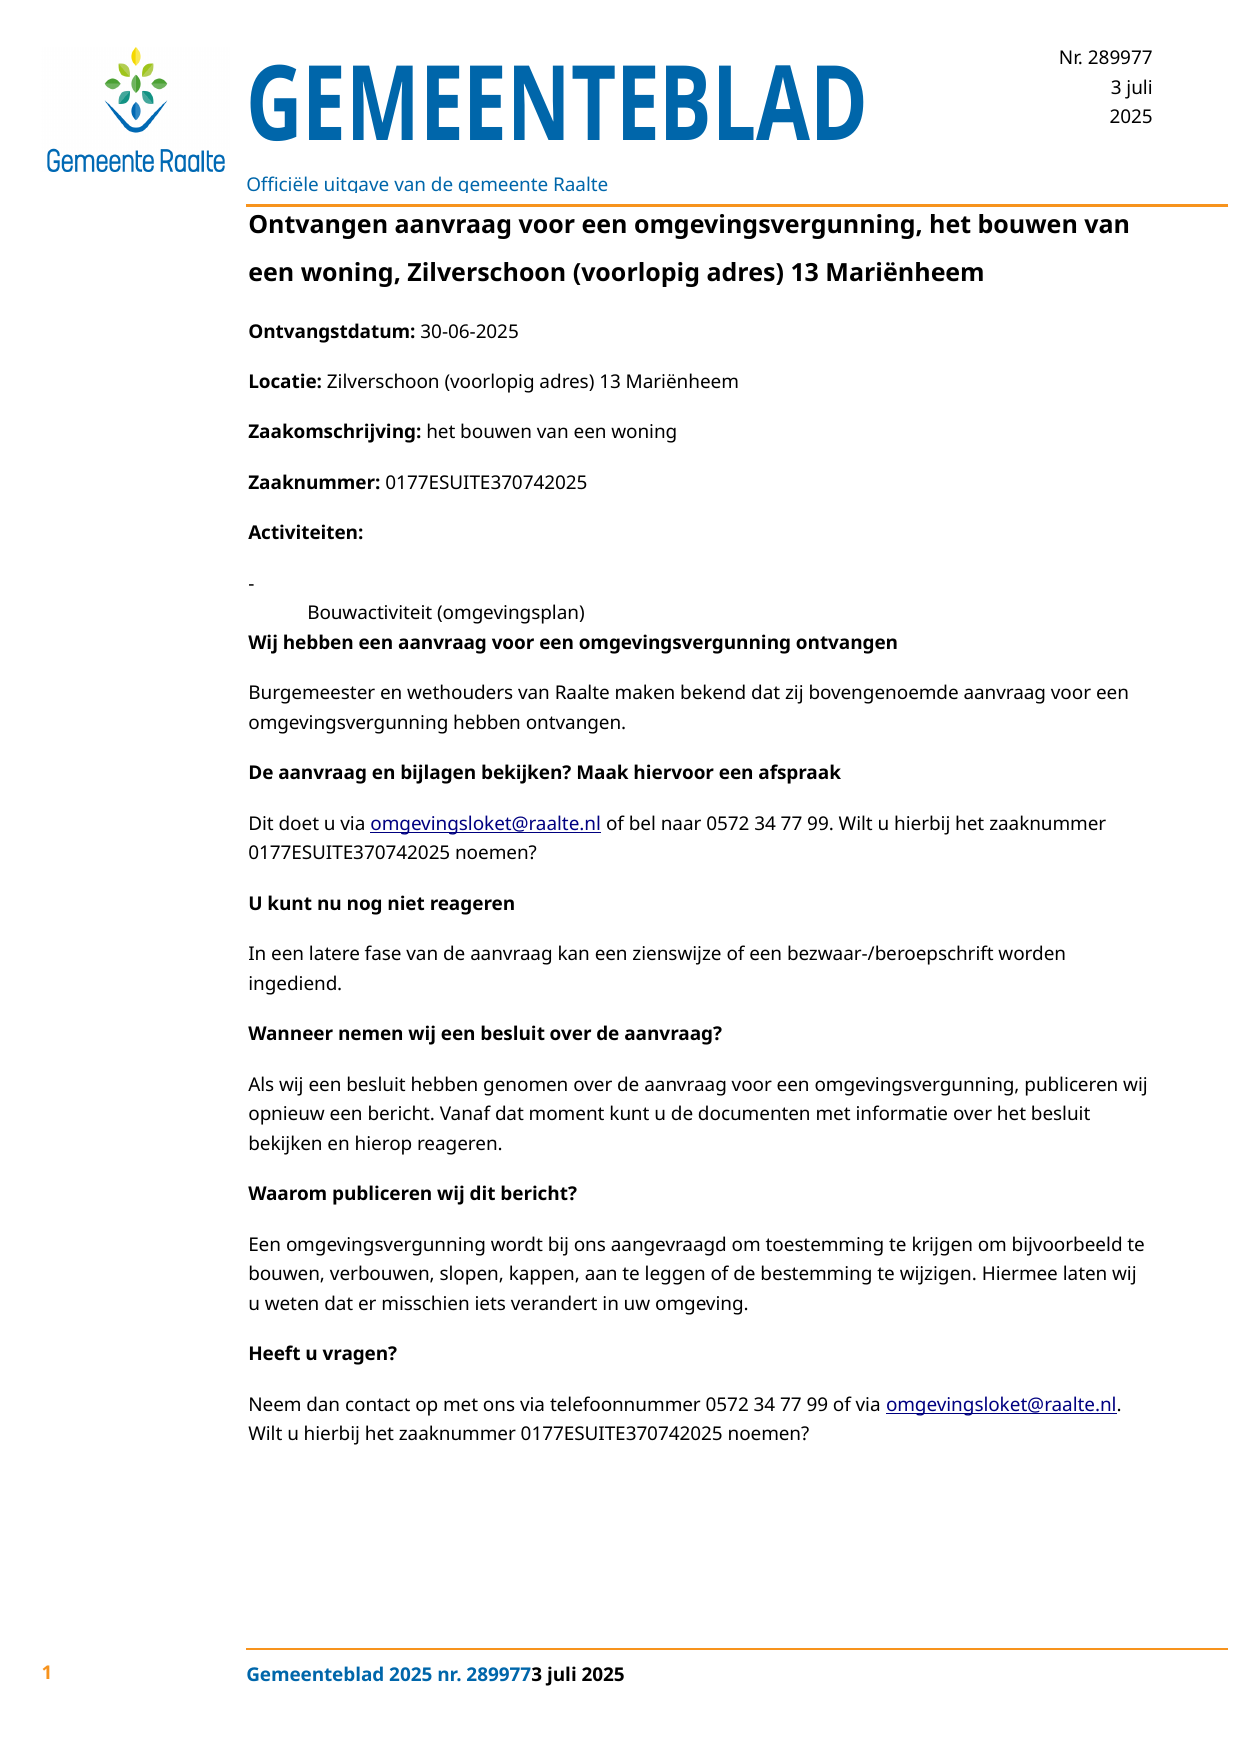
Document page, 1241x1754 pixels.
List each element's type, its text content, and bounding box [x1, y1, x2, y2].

text Locatie: Zilverschoon (voorlopig adres) 13 Mariënheem [248, 368, 1152, 394]
text Waarom publiceren wij dit bericht? [248, 1180, 1152, 1206]
text Burgemeester en wethouders van Raalte maken bekend dat zij bovengenoemde aanvraag voor een omgevingsvergunning hebben ontvangen. [248, 679, 1152, 735]
text Neem dan contact op met ons via telefoonnummer 0572 34 77 99 of via omgevingsloket@raalte.nl. Wilt u hierbij het zaaknummer 0177ESUITE370742025 noemen? [248, 1391, 1152, 1446]
text Activiteiten: [248, 519, 1152, 545]
text Een omgevingsvergunning wordt bij ons aangevraagd om toestemming te krijgen om bijvoorbeeld te bouwen, verbouwen, slopen, kappen, aan te leggen of de bestemming te wijzigen. Hiermee laten wij u weten dat er misschien iets verandert in uw omgeving. [248, 1231, 1152, 1316]
text In een latere fase van de aanvraag kan een zienswijze of een bezwaar-/beroepschrift worden ingediend. [248, 940, 1152, 996]
list Bouwactiviteit (omgevingsplan) [248, 599, 1152, 625]
text Zaakomschrijving: het bouwen van een woning [248, 419, 1152, 444]
text U kunt nu nog niet reageren [248, 890, 1152, 916]
text Zaaknummer: 0177ESUITE370742025 [248, 469, 1152, 495]
text Ontvangen aanvraag voor een omgevingsvergunning, het bouwen van een woning, Zilverschoon (voorlopig adres) 13 Mariënheem [248, 207, 1152, 288]
text Dit doet u via omgevingsloket@raalte.nl of bel naar 0572 34 77 99. Wilt u hierbij het zaaknummer 0177ESUITE370742025 noemen? [248, 810, 1152, 865]
text Als wij een besluit hebben genomen over de aanvraag voor een omgevingsvergunning, publiceren wij opnieuw een bericht. Vanaf dat moment kunt u de documenten met informatie over het besluit bekijken en hierop reageren. [248, 1071, 1152, 1156]
text De aanvraag en bijlagen bekijken? Maak hiervoor een afspraak [248, 759, 1152, 785]
text Heeft u vragen? [248, 1340, 1152, 1366]
text Wij hebben een aanvraag voor een omgevingsvergunning ontvangen [248, 629, 1152, 655]
picture [41, 47, 231, 172]
text Wanneer nemen wij een besluit over de aanvraag? [248, 1020, 1152, 1046]
text Ontvangstdatum: 30-06-2025 [248, 318, 1152, 344]
